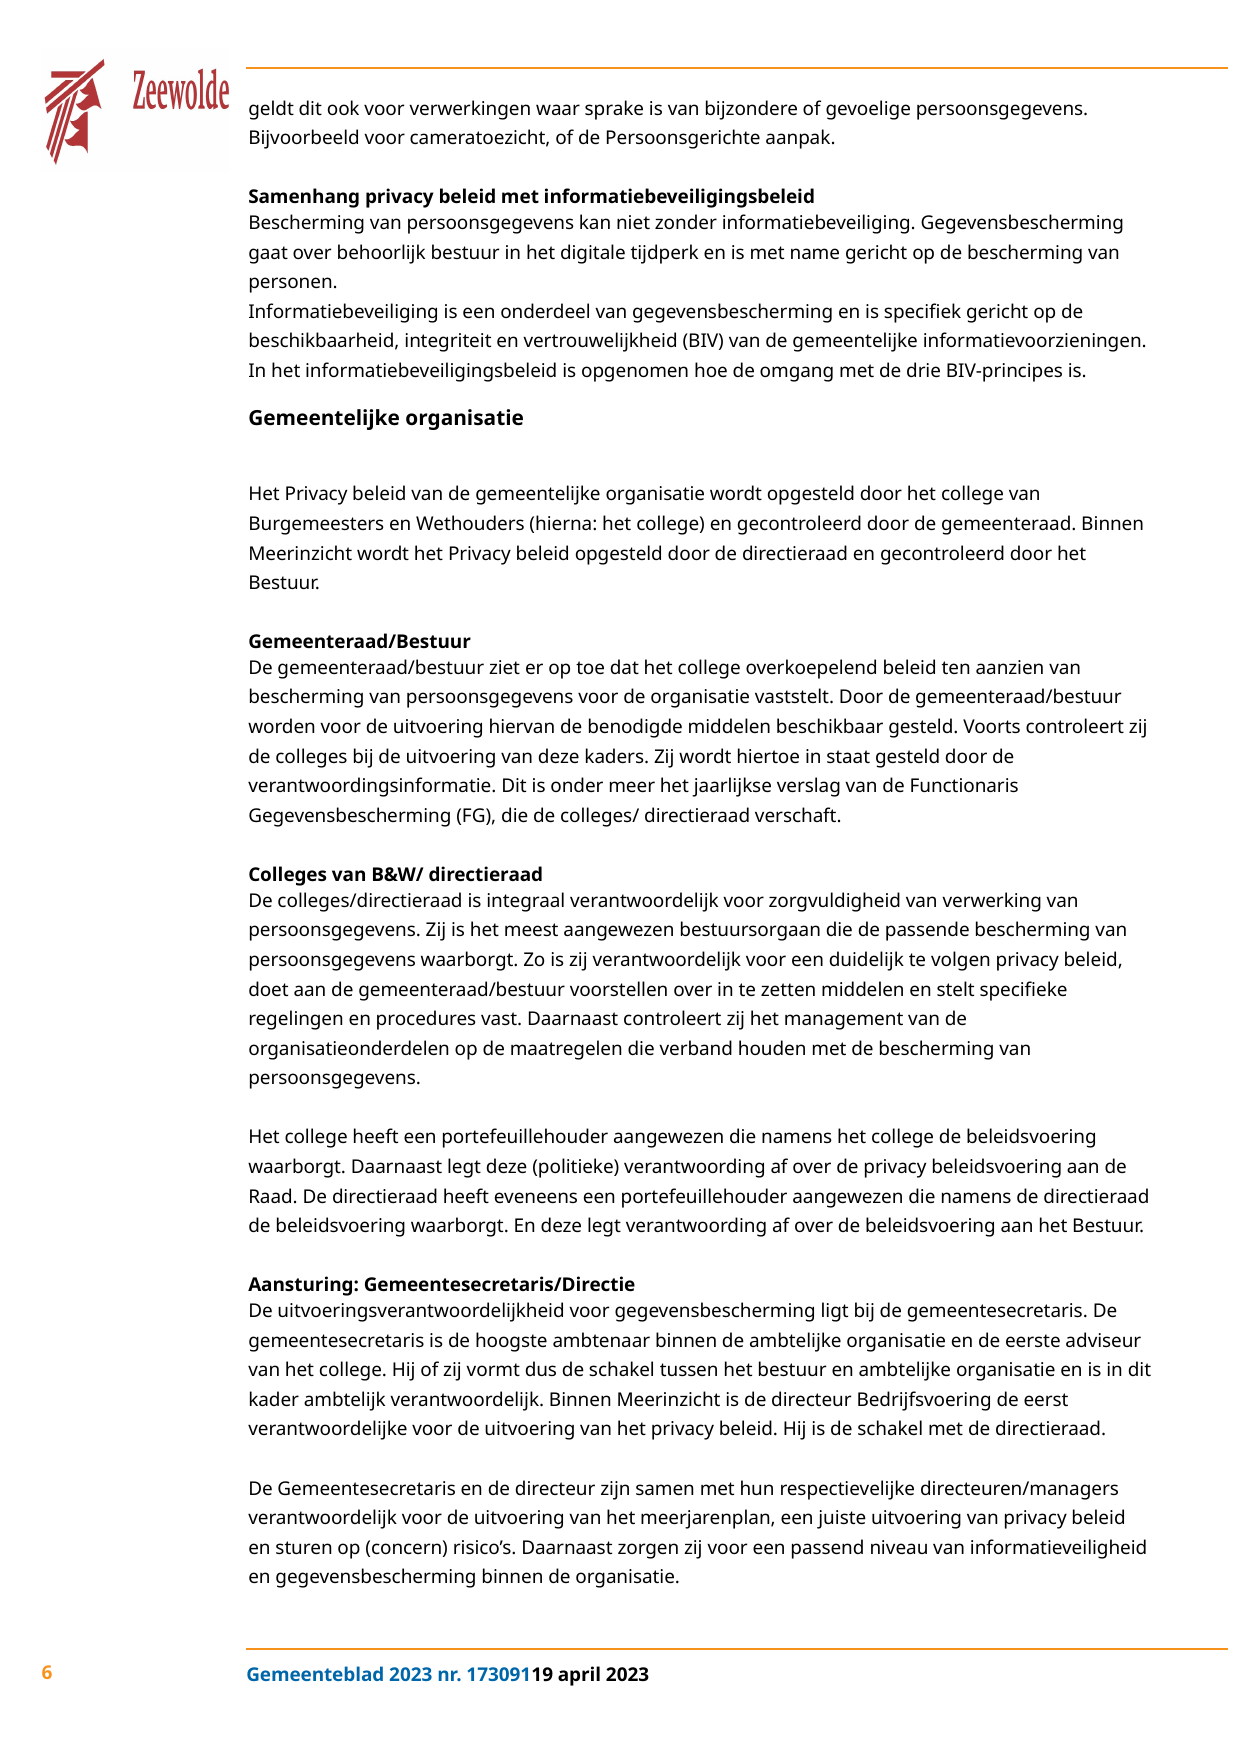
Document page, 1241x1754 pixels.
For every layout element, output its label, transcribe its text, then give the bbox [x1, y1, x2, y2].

text De Gemeentesecretaris en de directeur zijn samen met hun respectievelijke directeuren/managers verantwoordelijk voor de uitvoering van het meerjarenplan, een juiste uitvoering van privacy beleid en sturen op (concern) risico’s. Daarnaast zorgen zij voor een passend niveau van informatieveiligheid en gegevensbescherming binnen de organisatie. [248, 1475, 1152, 1589]
text Gemeentelijke organisatie [248, 403, 1152, 431]
text De gemeenteraad/bestuur ziet er op toe dat het college overkoepelend beleid ten aanzien van bescherming van persoonsgegevens voor de organisatie vaststelt. Door de gemeenteraad/bestuur worden voor de uitvoering hiervan de benodigde middelen beschikbaar gesteld. Voorts controleert zij de colleges bij de uitvoering van deze kaders. Zij wordt hiertoe in staat gesteld door de verantwoordingsinformatie. Dit is onder meer het jaarlijkse verslag van de Functionaris Gegevensbescherming (FG), die de colleges/ directieraad verschaft. [248, 654, 1152, 828]
text Samenhang privacy beleid met informatiebeveiligingsbeleid [248, 183, 1152, 209]
text Bescherming van persoonsgegevens kan niet zonder informatiebeveiliging. Gegevensbescherming gaat over behoorlijk bestuur in het digitale tijdperk en is met name gericht op de bescherming van personen. [248, 209, 1152, 294]
text Informatiebeveiliging is een onderdeel van gegevensbescherming en is specifiek gericht op de beschikbaarheid, integriteit en vertrouwelijkheid (BIV) van de gemeentelijke informatievoorzieningen. In het informatiebeveiligingsbeleid is opgenomen hoe de omgang met de drie BIV-principes is. [248, 298, 1152, 383]
text Het Privacy beleid van de gemeentelijke organisatie wordt opgesteld door het college van Burgemeesters en Wethouders (hierna: het college) en gecontroleerd door de gemeenteraad. Binnen Meerinzicht wordt het Privacy beleid opgesteld door de directieraad en gecontroleerd door het Bestuur. [248, 481, 1152, 595]
text De uitvoeringsverantwoordelijkheid voor gegevensbescherming ligt bij de gemeentesecretaris. De gemeentesecretaris is de hoogste ambtenaar binnen de ambtelijke organisatie en de eerste adviseur van het college. Hij of zij vormt dus de schakel tussen het bestuur en ambtelijke organisatie en is in dit kader ambtelijk verantwoordelijk. Binnen Meerinzicht is de directeur Bedrijfsvoering de eerst verantwoordelijke voor de uitvoering van het privacy beleid. Hij is de schakel met de directieraad. [248, 1297, 1152, 1441]
picture [41, 47, 231, 172]
text geldt dit ook voor verwerkingen waar sprake is van bijzondere of gevoelige persoonsgegevens. Bijvoorbeeld voor cameratoezicht, of de Persoonsgerichte aanpak. [248, 95, 1152, 150]
text Het college heeft een portefeuillehouder aangewezen die namens het college de beleidsvoering waarborgt. Daarnaast legt deze (politieke) verantwoording af over de privacy beleidsvoering aan de Raad. De directieraad heeft eveneens een portefeuillehouder aangewezen die namens de directieraad de beleidsvoering waarborgt. En deze legt verantwoording af over de beleidsvoering aan het Bestuur. [248, 1124, 1152, 1238]
text De colleges/directieraad is integraal verantwoordelijk voor zorgvuldigheid van verwerking van persoonsgegevens. Zij is het meest aangewezen bestuursorgaan die de passende bescherming van persoonsgegevens waarborgt. Zo is zij verantwoordelijk voor een duidelijk te volgen privacy beleid, doet aan de gemeenteraad/bestuur voorstellen over in te zetten middelen en stelt specifieke regelingen en procedures vast. Daarnaast controleert zij het management van de organisatieonderdelen op de maatregelen die verband houden met de bescherming van persoonsgegevens. [248, 887, 1152, 1090]
text Colleges van B&W/ directieraad [248, 861, 1152, 887]
text Gemeenteraad/Bestuur [248, 628, 1152, 654]
text Aansturing: Gemeentesecretaris/Directie [248, 1272, 1152, 1297]
